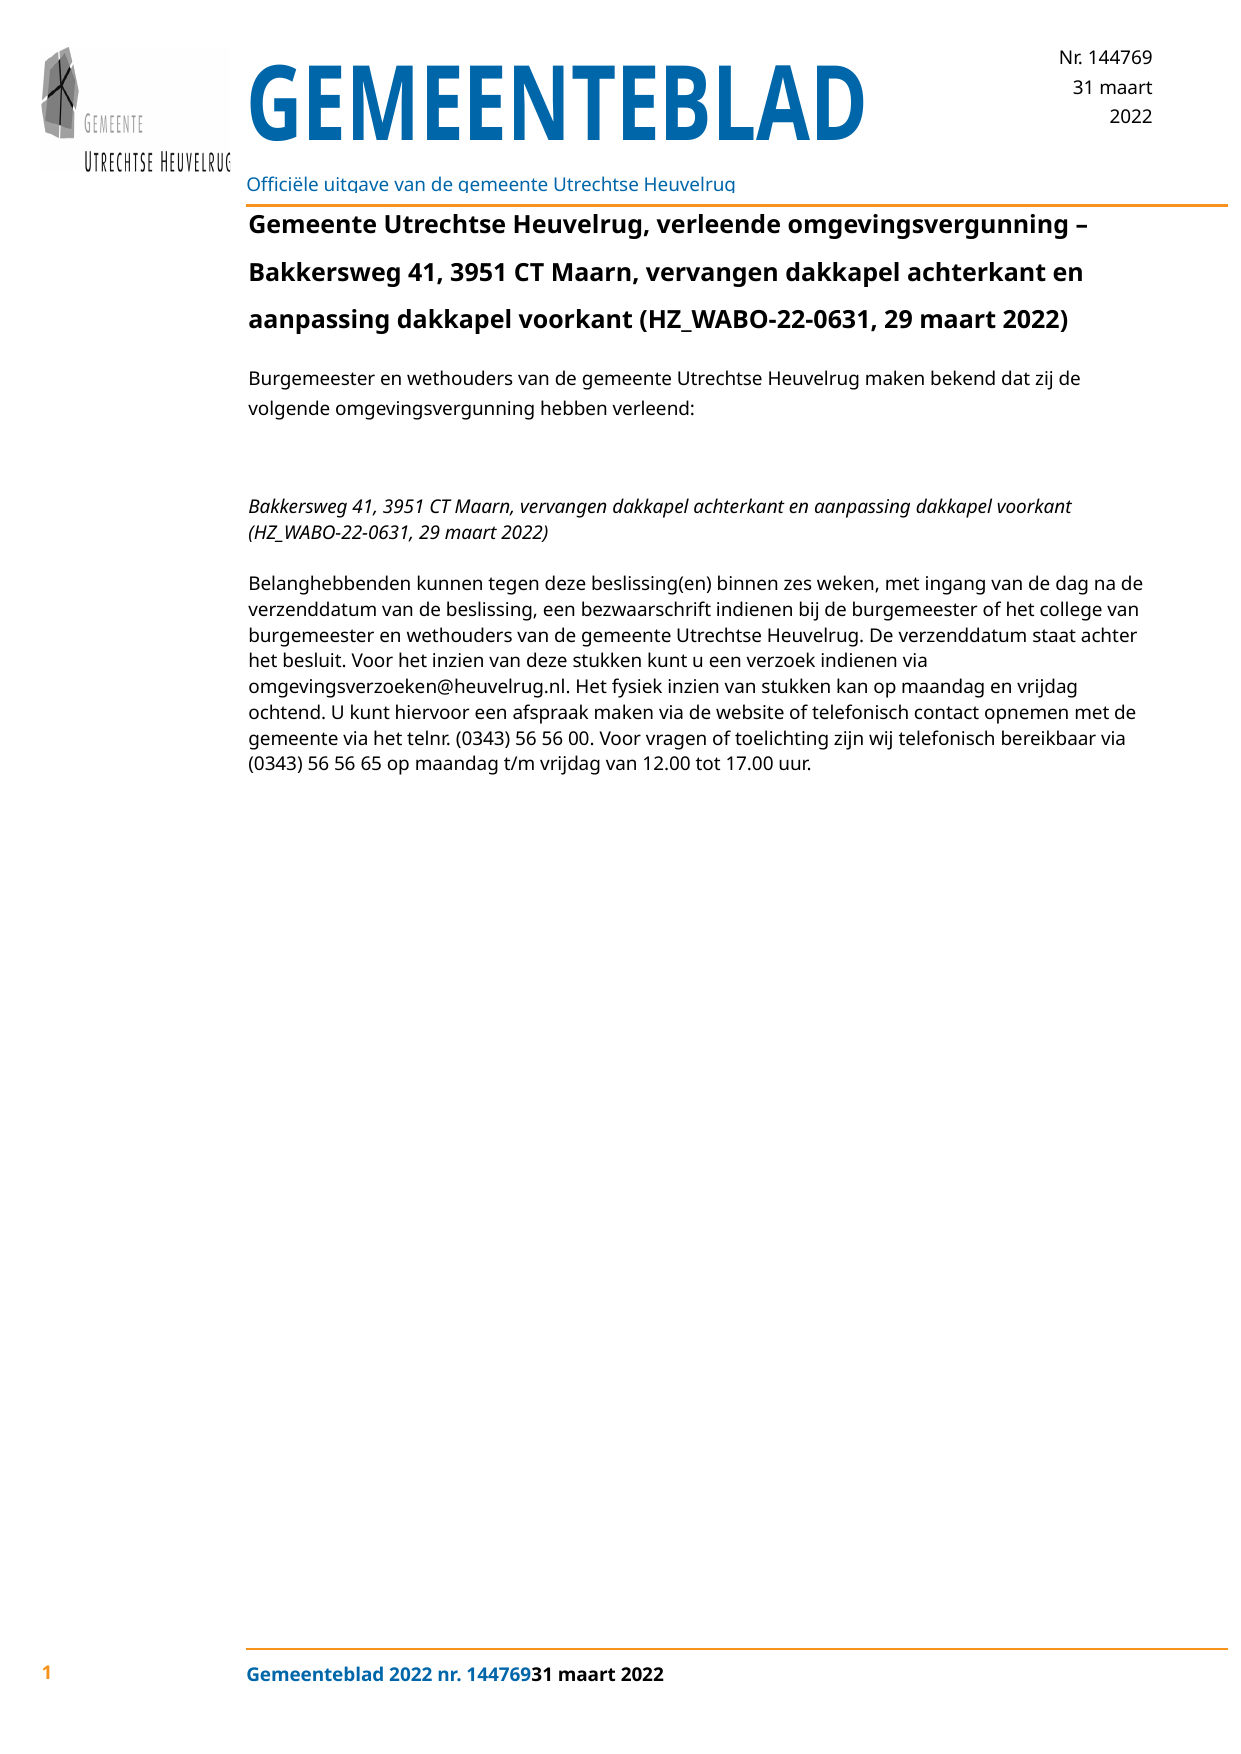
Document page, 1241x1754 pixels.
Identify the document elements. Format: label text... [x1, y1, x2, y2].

picture [41, 47, 231, 172]
text Gemeente Utrechtse Heuvelrug, verleende omgevingsvergunning – Bakkersweg 41, 3951 CT Maarn, vervangen dakkapel achterkant en aanpassing dakkapel voorkant (HZ_WABO-22-0631, 29 maart 2022) [248, 207, 1152, 336]
text Burgemeester en wethouders van de gemeente Utrechtse Heuvelrug maken bekend dat zij de volgende omgevingsvergunning hebben verleend: [248, 366, 1152, 421]
text Bakkersweg 41, 3951 CT Maarn, vervangen dakkapel achterkant en aanpassing dakkapel voorkant (HZ_WABO-22-0631, 29 maart 2022) [248, 493, 1152, 545]
text Belanghebbenden kunnen tegen deze beslissing(en) binnen zes weken, met ingang van de dag na de verzenddatum van de beslissing, een bezwaarschrift indienen bij de burgemeester of het college van burgemeester en wethouders van de gemeente Utrechtse Heuvelrug. De verzenddatum staat achter het besluit. Voor het inzien van deze stukken kunt u een verzoek indienen via omgevingsverzoeken@heuvelrug.nl. Het fysiek inzien van stukken kan op maandag en vrijdag ochtend. U kunt hiervoor een afspraak maken via de website of telefonisch contact opnemen met de gemeente via het telnr. (0343) 56 56 00. Voor vragen of toelichting zijn wij telefonisch bereikbaar via (0343) 56 56 65 op maandag t/m vrijdag van 12.00 tot 17.00 uur. [248, 571, 1152, 776]
